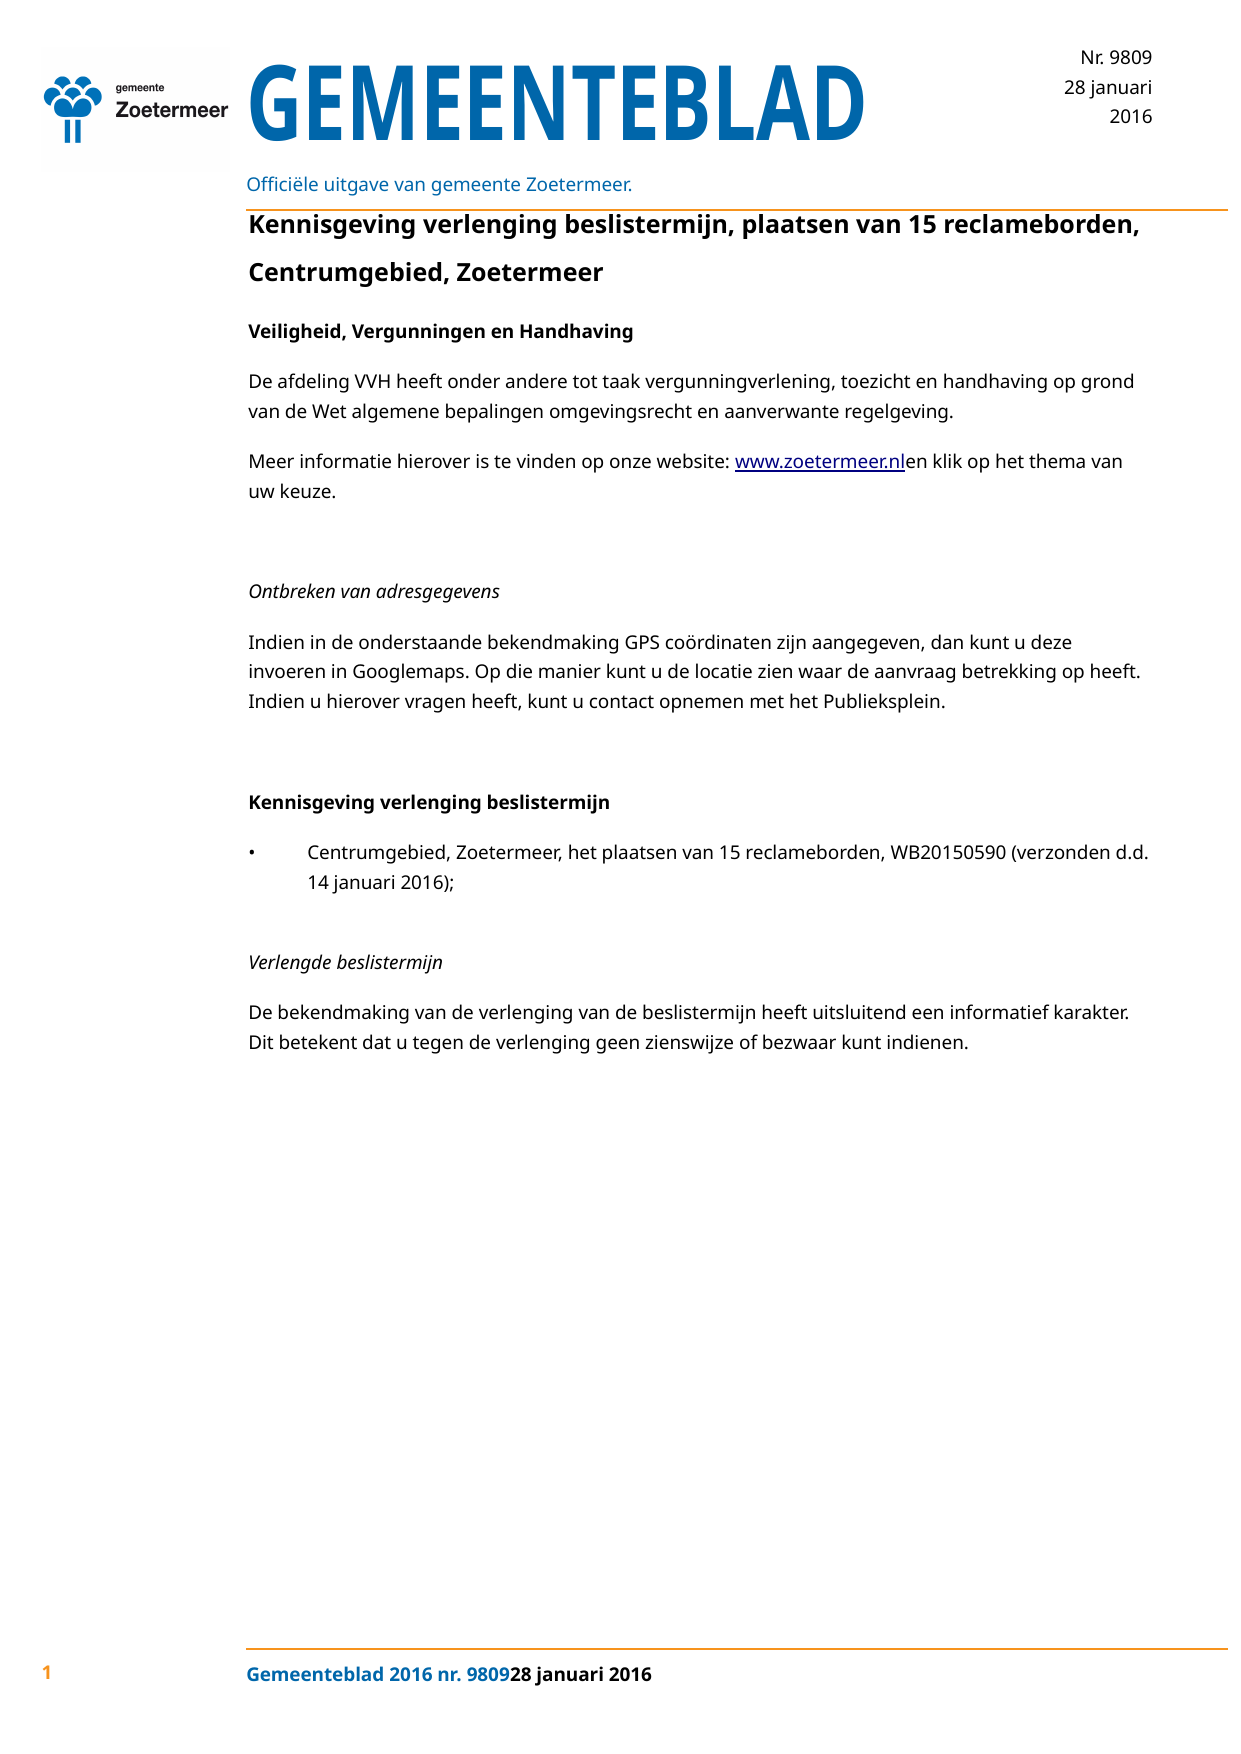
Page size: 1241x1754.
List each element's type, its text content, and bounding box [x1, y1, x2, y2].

list Centrumgebied, Zoetermeer, het plaatsen van 15 reclameborden, WB20150590 (verzonden d.d. 14 januari 2016); [248, 839, 1152, 895]
text Ontbreken van adresgegevens [248, 579, 1152, 604]
text Indien in de onderstaande bekendmaking GPS coördinaten zijn aangegeven, dan kunt u deze invoeren in Googlemaps. Op die manier kunt u de locatie zien waar de aanvraag betrekking op heeft. Indien u hierover vragen heeft, kunt u contact opnemen met het Publieksplein. [248, 629, 1152, 714]
text De afdeling VVH heeft onder andere tot taak vergunningverlening, toezicht en handhaving op grond van de Wet algemene bepalingen omgevingsrecht en aanverwante regelgeving. [248, 368, 1152, 424]
picture [41, 47, 231, 172]
text De bekendmaking van de verlenging van de beslistermijn heeft uitsluitend een informatief karakter. Dit betekent dat u tegen de verlenging geen zienswijze of bezwaar kunt indienen. [248, 999, 1152, 1055]
text Veiligheid, Vergunningen en Handhaving [248, 318, 1152, 344]
text Kennisgeving verlenging beslistermijn [248, 789, 1152, 815]
text Kennisgeving verlenging beslistermijn, plaatsen van 15 reclameborden, Centrumgebied, Zoetermeer [248, 211, 1152, 288]
text Verlengde beslistermijn [248, 949, 1152, 975]
text Meer informatie hierover is te vinden op onze website: www.zoetermeer.nlen klik op het thema van uw keuze. [248, 448, 1152, 504]
